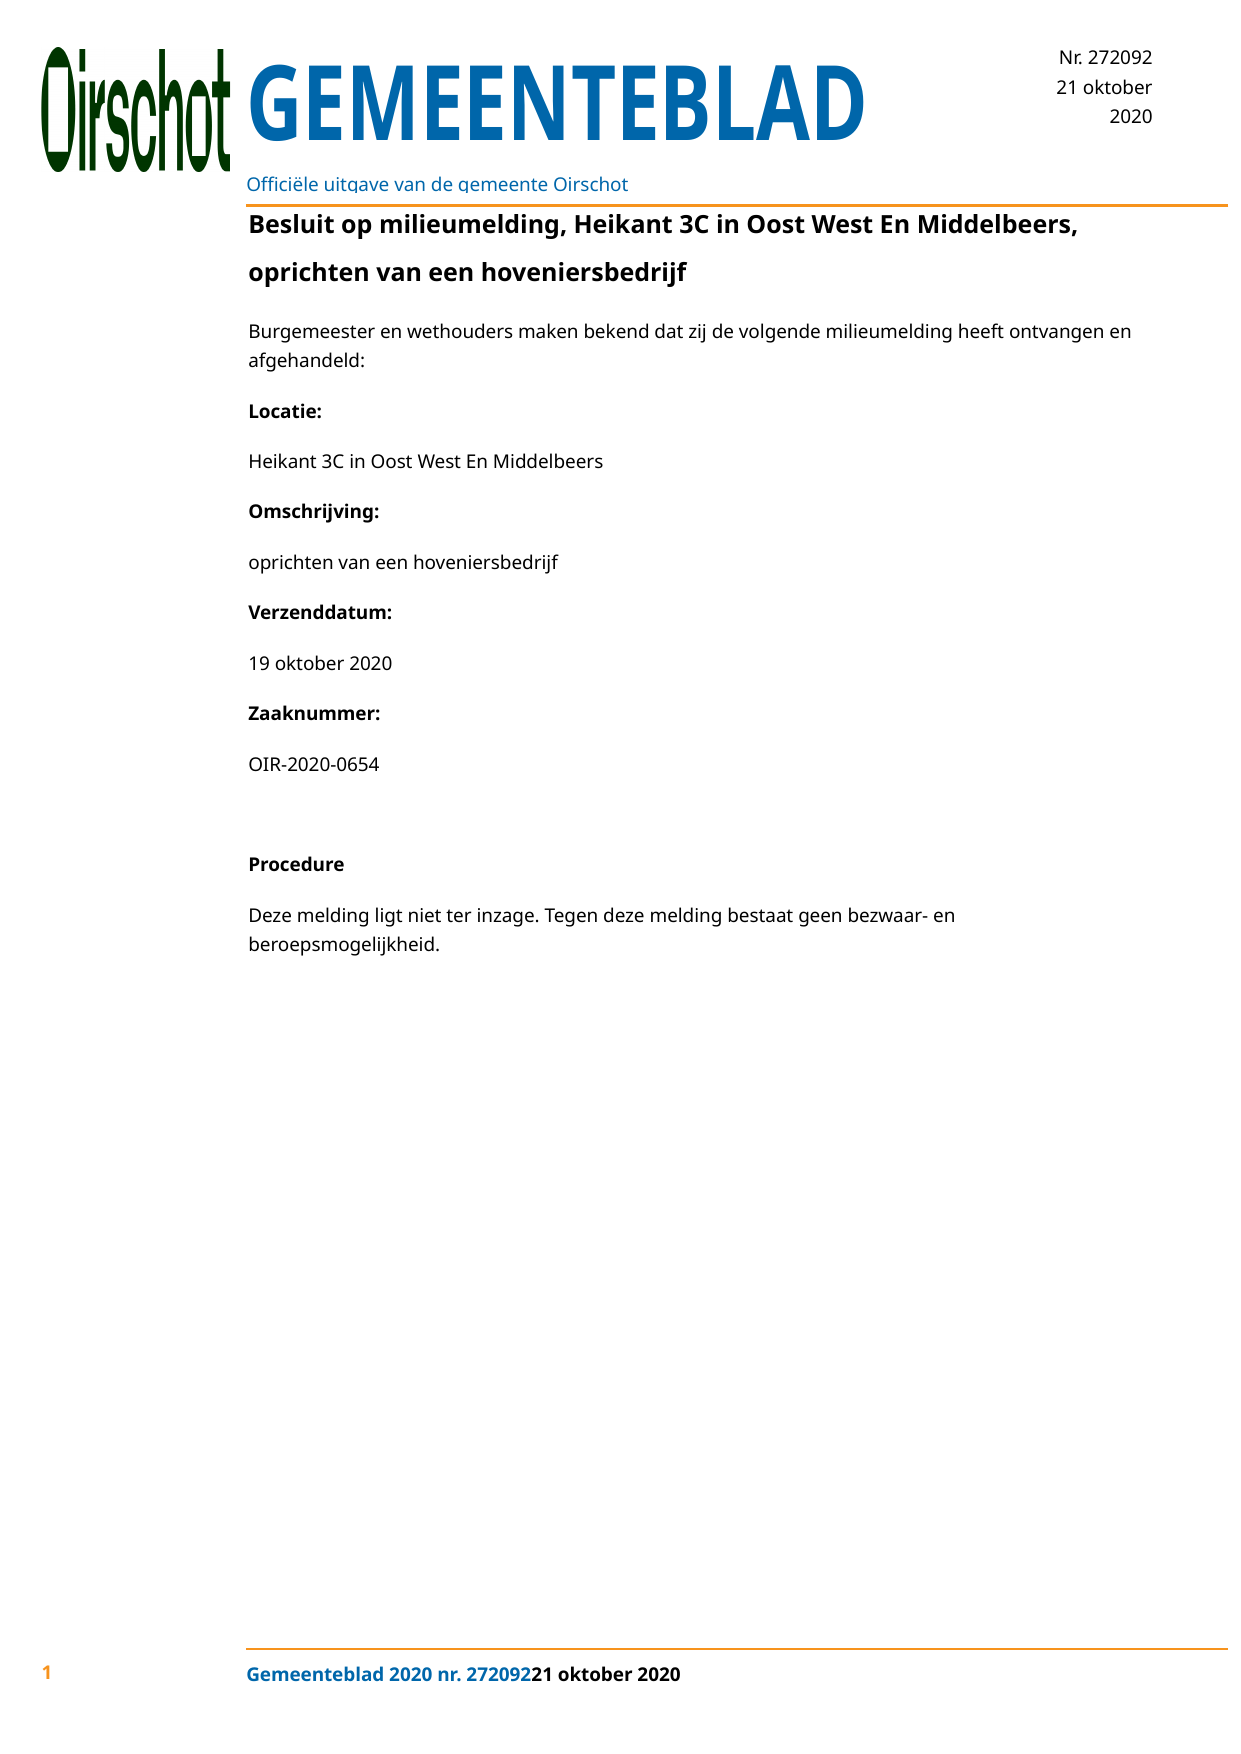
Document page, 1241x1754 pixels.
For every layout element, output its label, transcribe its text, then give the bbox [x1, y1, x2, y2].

picture [41, 47, 231, 172]
text Locatie: [248, 398, 1152, 424]
text oprichten van een hoveniersbedrijf [248, 549, 1152, 575]
text Heikant 3C in Oost West En Middelbeers [248, 448, 1152, 474]
text OIR-2020-0654 [248, 751, 1152, 777]
text Omschrijving: [248, 499, 1152, 524]
text Besluit op milieumelding, Heikant 3C in Oost West En Middelbeers, oprichten van een hoveniersbedrijf [248, 207, 1152, 288]
text Verzenddatum: [248, 599, 1152, 625]
text 19 oktober 2020 [248, 650, 1152, 676]
text Zaaknummer: [248, 700, 1152, 726]
text Deze melding ligt niet ter inzage. Tegen deze melding bestaat geen bezwaar- en beroepsmogelijkheid. [248, 902, 1152, 957]
text Burgemeester en wethouders maken bekend dat zij de volgende milieumelding heeft ontvangen en afgehandeld: [248, 318, 1152, 373]
text Procedure [248, 852, 1152, 877]
